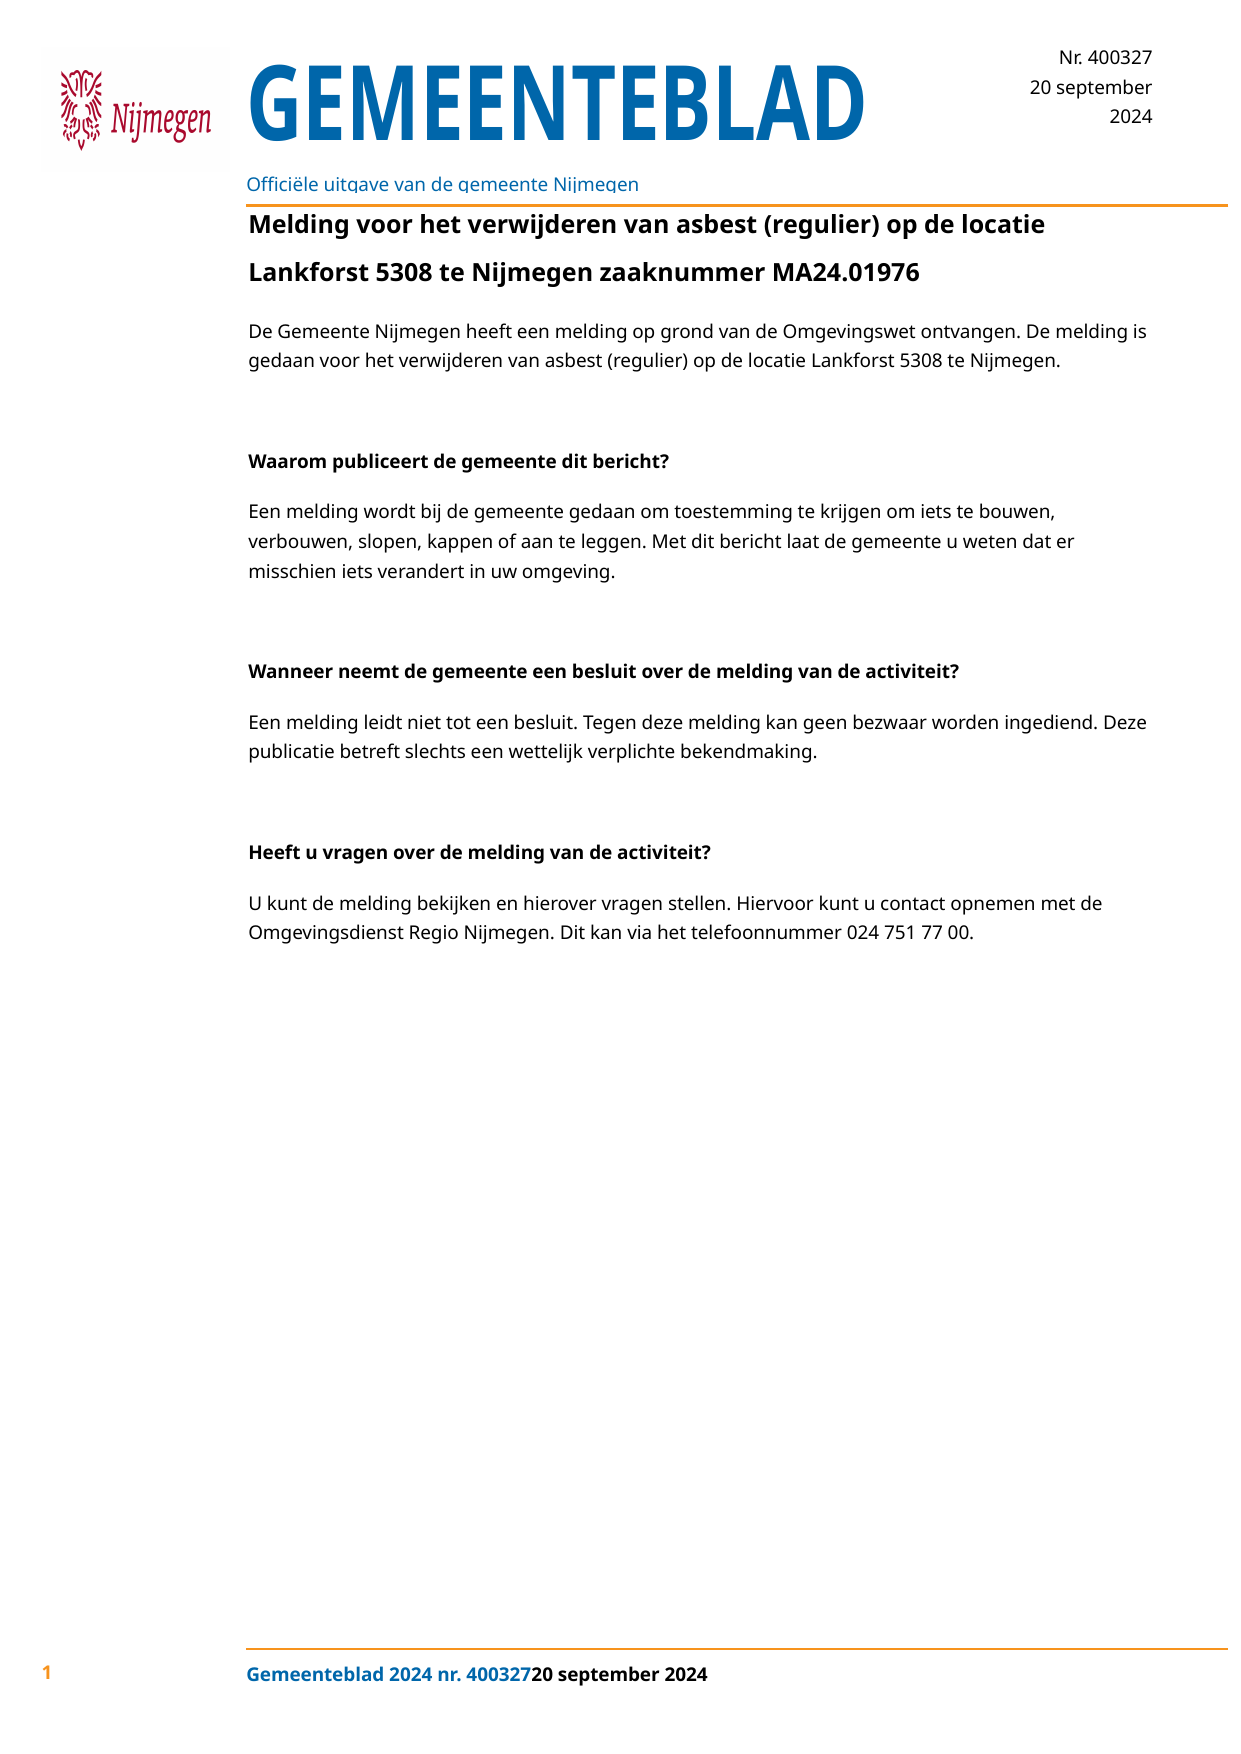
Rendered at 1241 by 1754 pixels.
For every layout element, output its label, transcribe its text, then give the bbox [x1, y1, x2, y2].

text Waarom publiceert de gemeente dit bericht? [248, 448, 1152, 474]
text Een melding wordt bij de gemeente gedaan om toestemming te krijgen om iets te bouwen, verbouwen, slopen, kappen of aan te leggen. Met dit bericht laat de gemeente u weten dat er misschien iets verandert in uw omgeving. [248, 499, 1152, 584]
text Wanneer neemt de gemeente een besluit over de melding van de activiteit? [248, 659, 1152, 684]
text De Gemeente Nijmegen heeft een melding op grond van de Omgevingswet ontvangen. De melding is gedaan voor het verwijderen van asbest (regulier) op de locatie Lankforst 5308 te Nijmegen. [248, 318, 1152, 373]
text U kunt de melding bekijken en hierover vragen stellen. Hiervoor kunt u contact opnemen met de Omgevingsdienst Regio Nijmegen. Dit kan via het telefoonnummer 024 751 77 00. [248, 890, 1152, 945]
text Melding voor het verwijderen van asbest (regulier) op de locatie Lankforst 5308 te Nijmegen zaaknummer MA24.01976 [248, 207, 1152, 288]
text Heeft u vragen over de melding van de activiteit? [248, 839, 1152, 865]
text Een melding leidt niet tot een besluit. Tegen deze melding kan geen bezwaar worden ingediend. Deze publicatie betreft slechts een wettelijk verplichte bekendmaking. [248, 709, 1152, 764]
picture [41, 47, 231, 172]
